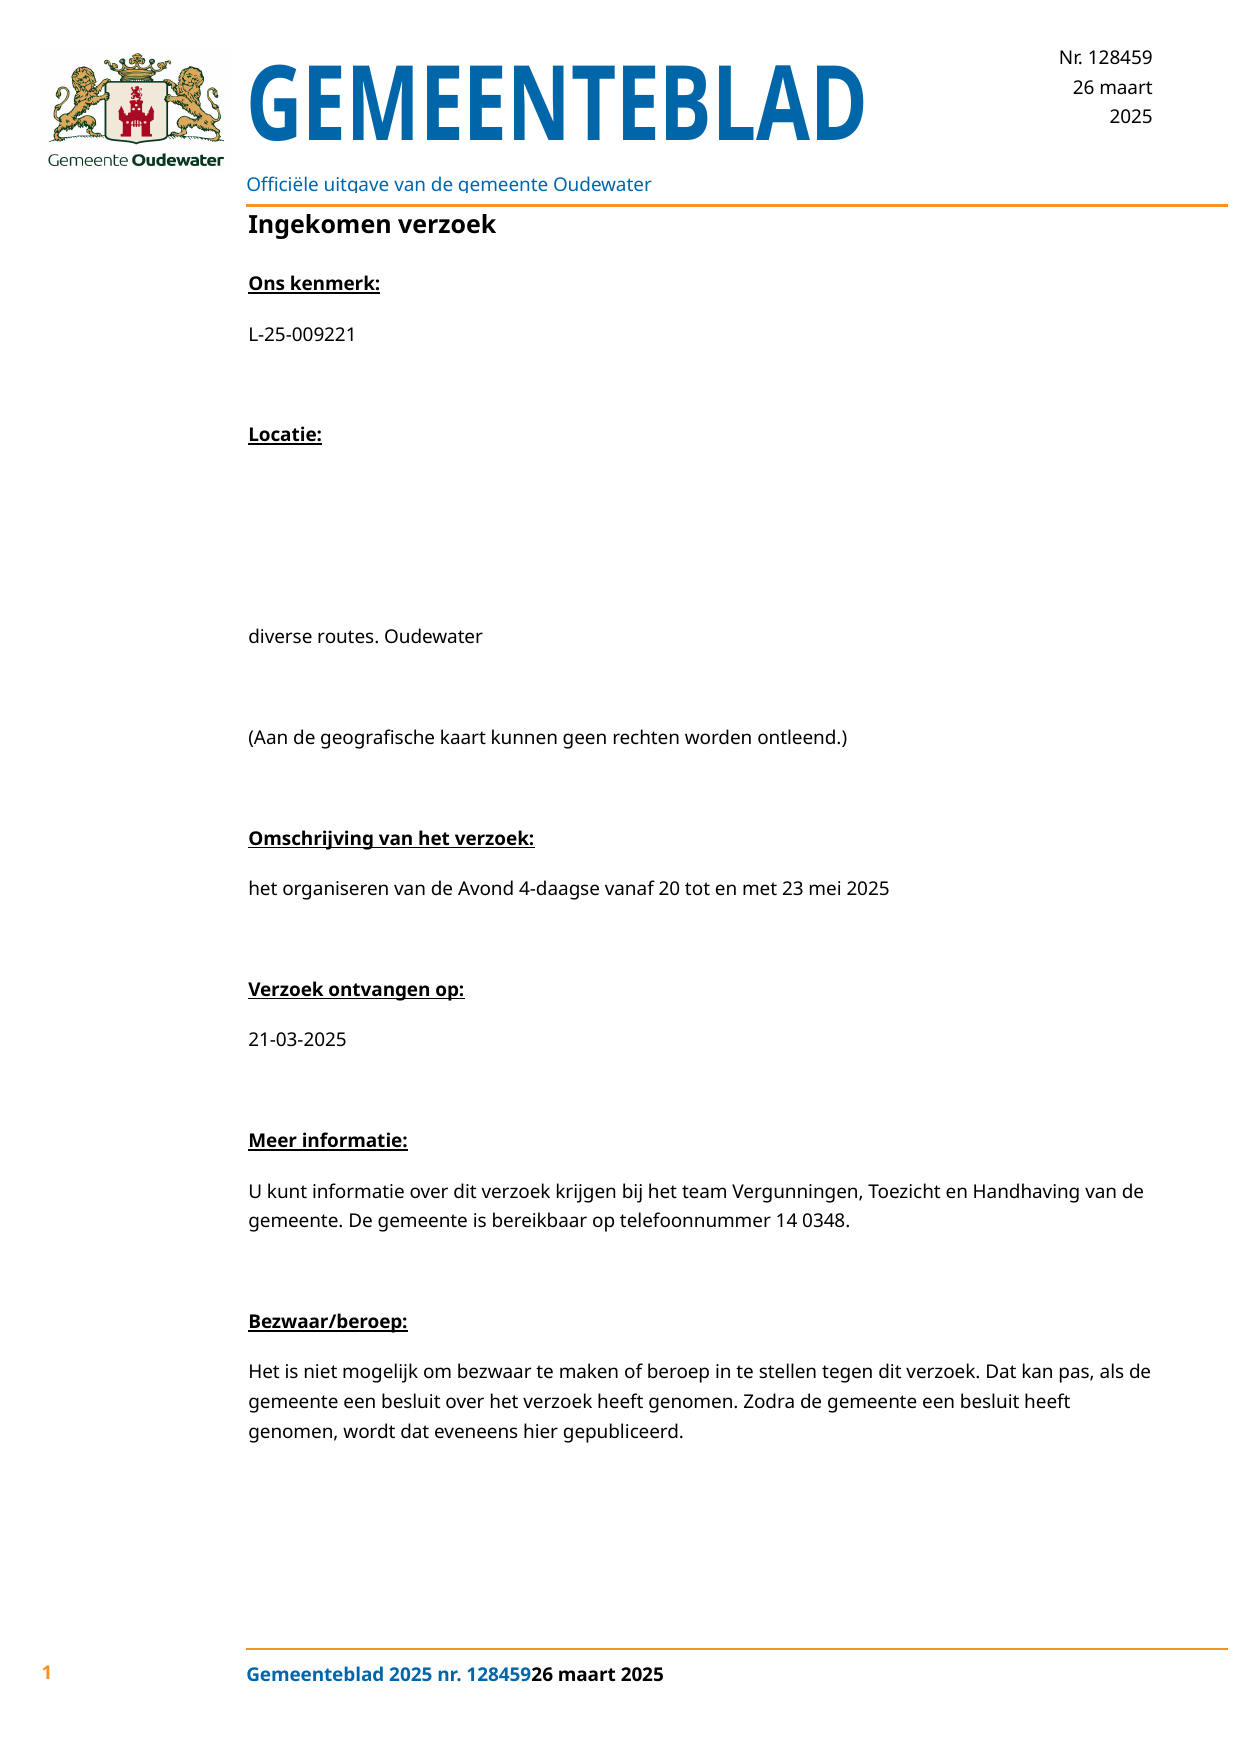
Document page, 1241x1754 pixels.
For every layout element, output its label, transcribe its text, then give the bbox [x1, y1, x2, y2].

text Ingekomen verzoek [248, 207, 1152, 241]
text diverse routes. Oudewater [248, 623, 1152, 649]
text Meer informatie: [248, 1127, 1152, 1153]
text Ons kenmerk: [248, 270, 1152, 296]
picture [41, 47, 231, 172]
text Het is niet mogelijk om bezwaar te maken of beroep in te stellen tegen dit verzoek. Dat kan pas, als de gemeente een besluit over het verzoek heeft genomen. Zodra de gemeente een besluit heeft genomen, wordt dat eveneens hier gepubliceerd. [248, 1359, 1152, 1443]
text Locatie: [248, 422, 1152, 447]
text Omschrijving van het verzoek: [248, 825, 1152, 851]
text 21-03-2025 [248, 1027, 1152, 1052]
text Bezwaar/beroep: [248, 1308, 1152, 1334]
text U kunt informatie over dit verzoek krijgen bij het team Vergunningen, Toezicht en Handhaving van de gemeente. De gemeente is bereikbaar op telefoonnummer 14 0348. [248, 1178, 1152, 1233]
text Verzoek ontvangen op: [248, 976, 1152, 1002]
text L-25-009221 [248, 321, 1152, 346]
text (Aan de geografische kaart kunnen geen rechten worden ontleend.) [248, 724, 1152, 750]
text het organiseren van de Avond 4-daagse vanaf 20 tot en met 23 mei 2025 [248, 875, 1152, 901]
